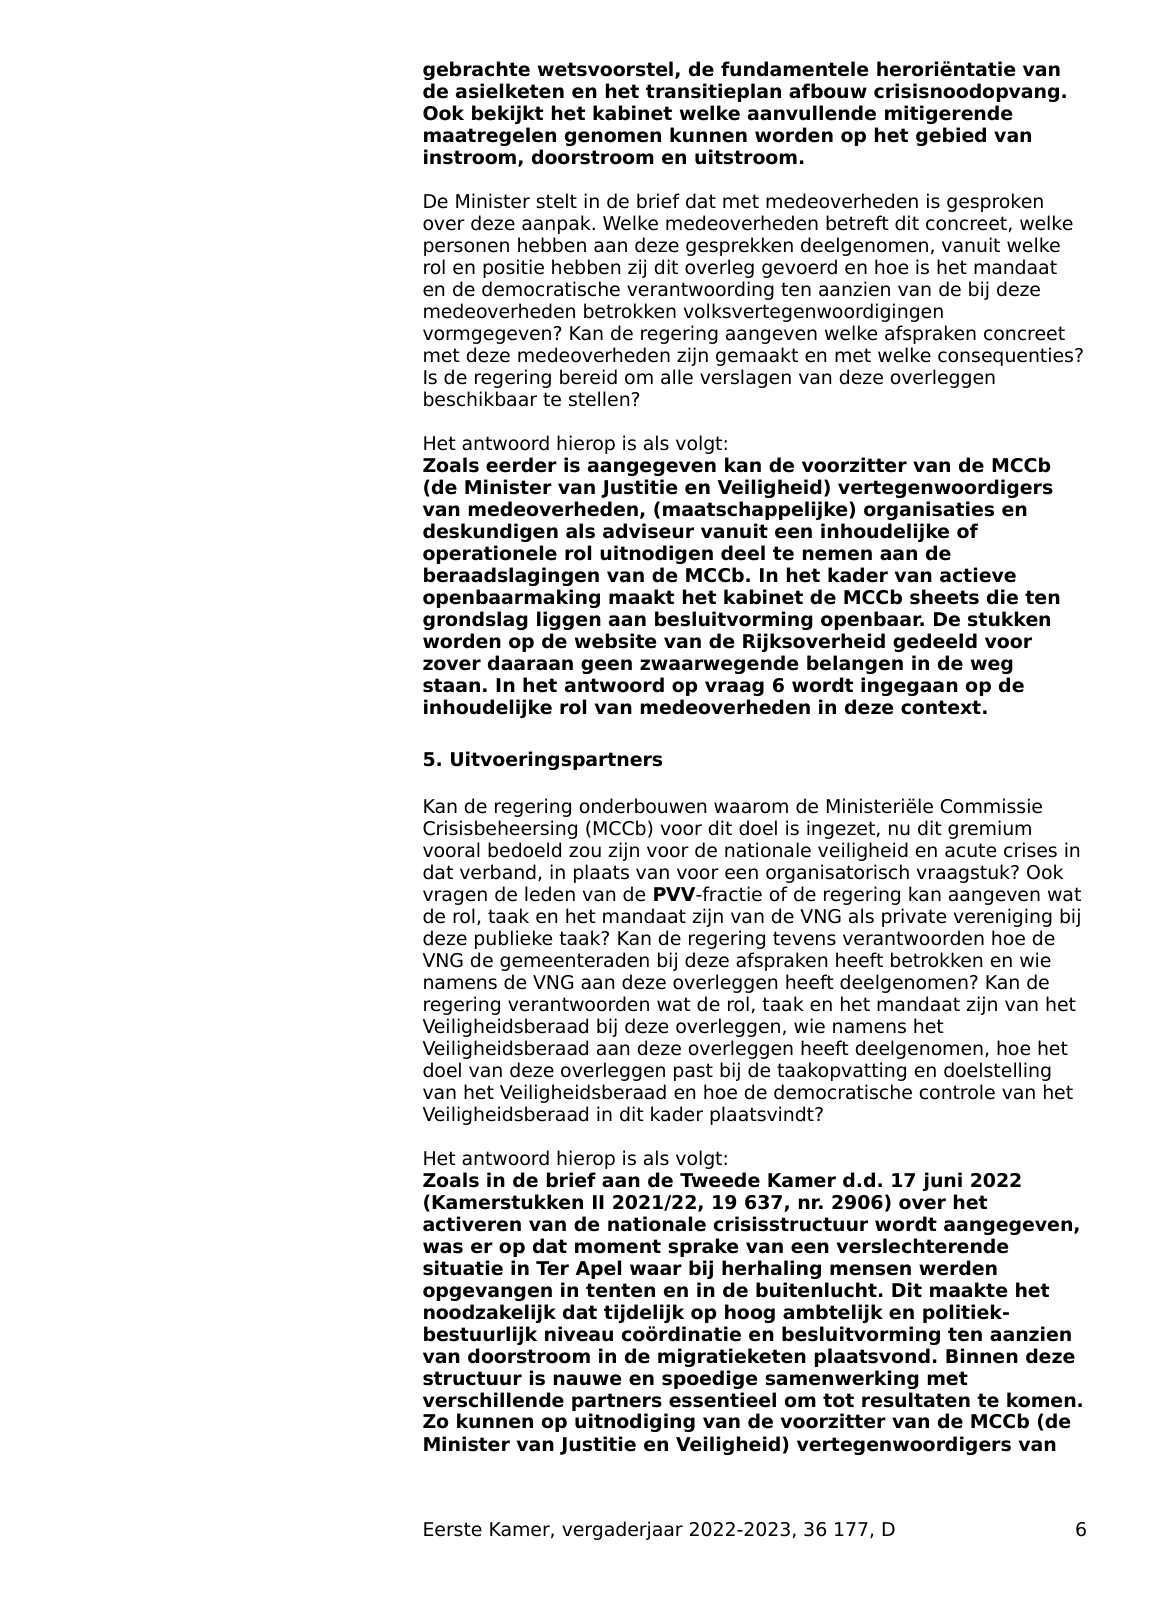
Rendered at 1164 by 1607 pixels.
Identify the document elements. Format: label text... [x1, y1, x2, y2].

subtitle 5. Uitvoeringspartners [422, 749, 1087, 771]
text Kan de regering onderbouwen waarom de Ministeriële Commissie Crisisbeheersing (MCCb) voor dit doel is ingezet, nu dit gremium vooral bedoeld zou zijn voor de nationale veiligheid en acute crises in dat verband, in plaats van voor een organisatorisch vraagstuk? Ook vragen de leden van de PVV-fractie of de regering kan aangeven wat de rol, taak en het mandaat zijn van de VNG als private vereniging bij deze publieke taak? Kan de regering tevens verantwoorden hoe de VNG de gemeenteraden bij deze afspraken heeft betrokken en wie namens de VNG aan deze overleggen heeft deelgenomen? Kan de regering verantwoorden wat de rol, taak en het mandaat zijn van het Veiligheidsberaad bij deze overleggen, wie namens het Veiligheidsberaad aan deze overleggen heeft deelgenomen, hoe het doel van deze overleggen past bij de taakopvatting en doelstelling van het Veiligheidsberaad en hoe de democratische controle van het Veiligheidsberaad in dit kader plaatsvindt? [422, 796, 1087, 1126]
text gebrachte wetsvoorstel, de fundamentele heroriëntatie van de asielketen en het transitieplan afbouw crisisnoodopvang. Ook bekijkt het kabinet welke aanvullende mitigerende maatregelen genomen kunnen worden op het gebied van instroom, doorstroom en uitstroom. [422, 59, 1087, 169]
text Zoals eerder is aangegeven kan de voorzitter van de MCCb (de Minister van Justitie en Veiligheid) vertegenwoordigers van medeoverheden, (maatschappelijke) organisaties en deskundigen als adviseur vanuit een inhoudelijke of operationele rol uitnodigen deel te nemen aan de beraadslagingen van de MCCb. In het kader van actieve openbaarmaking maakt het kabinet de MCCb sheets die ten grondslag liggen aan besluitvorming openbaar. De stukken worden op de website van de Rijksoverheid gedeeld voor zover daaraan geen zwaarwegende belangen in de weg staan. In het antwoord op vraag 6 wordt ingegaan op de inhoudelijke rol van medeoverheden in deze context. [422, 455, 1087, 719]
text Het antwoord hierop is als volgt: [422, 433, 1087, 455]
text Het antwoord hierop is als volgt: [422, 1148, 1087, 1170]
text De Minister stelt in de brief dat met medeoverheden is gesproken over deze aanpak. Welke medeoverheden betreft dit concreet, welke personen hebben aan deze gesprekken deelgenomen, vanuit welke rol en positie hebben zij dit overleg gevoerd en hoe is het mandaat en de democratische verantwoording ten aanzien van de bij deze medeoverheden betrokken volksvertegenwoordigingen vormgegeven? Kan de regering aangeven welke afspraken concreet met deze medeoverheden zijn gemaakt en met welke consequenties? Is de regering bereid om alle verslagen van deze overleggen beschikbaar te stellen? [422, 191, 1087, 411]
text Zoals in de brief aan de Tweede Kamer d.d. 17 juni 2022 (Kamerstukken II 2021/22, 19 637, nr. 2906) over het activeren van de nationale crisisstructuur wordt aangegeven, was er op dat moment sprake van een verslechterende situatie in Ter Apel waar bij herhaling mensen werden opgevangen in tenten en in de buitenlucht. Dit maakte het noodzakelijk dat tijdelijk op hoog ambtelijk en politiek-bestuurlijk niveau coördinatie en besluitvorming ten aanzien van doorstroom in de migratieketen plaatsvond. Binnen deze structuur is nauwe en spoedige samenwerking met verschillende partners essentieel om tot resultaten te komen. Zo kunnen op uitnodiging van de voorzitter van de MCCb (de Minister van Justitie en Veiligheid) vertegenwoordigers van [422, 1170, 1087, 1455]
